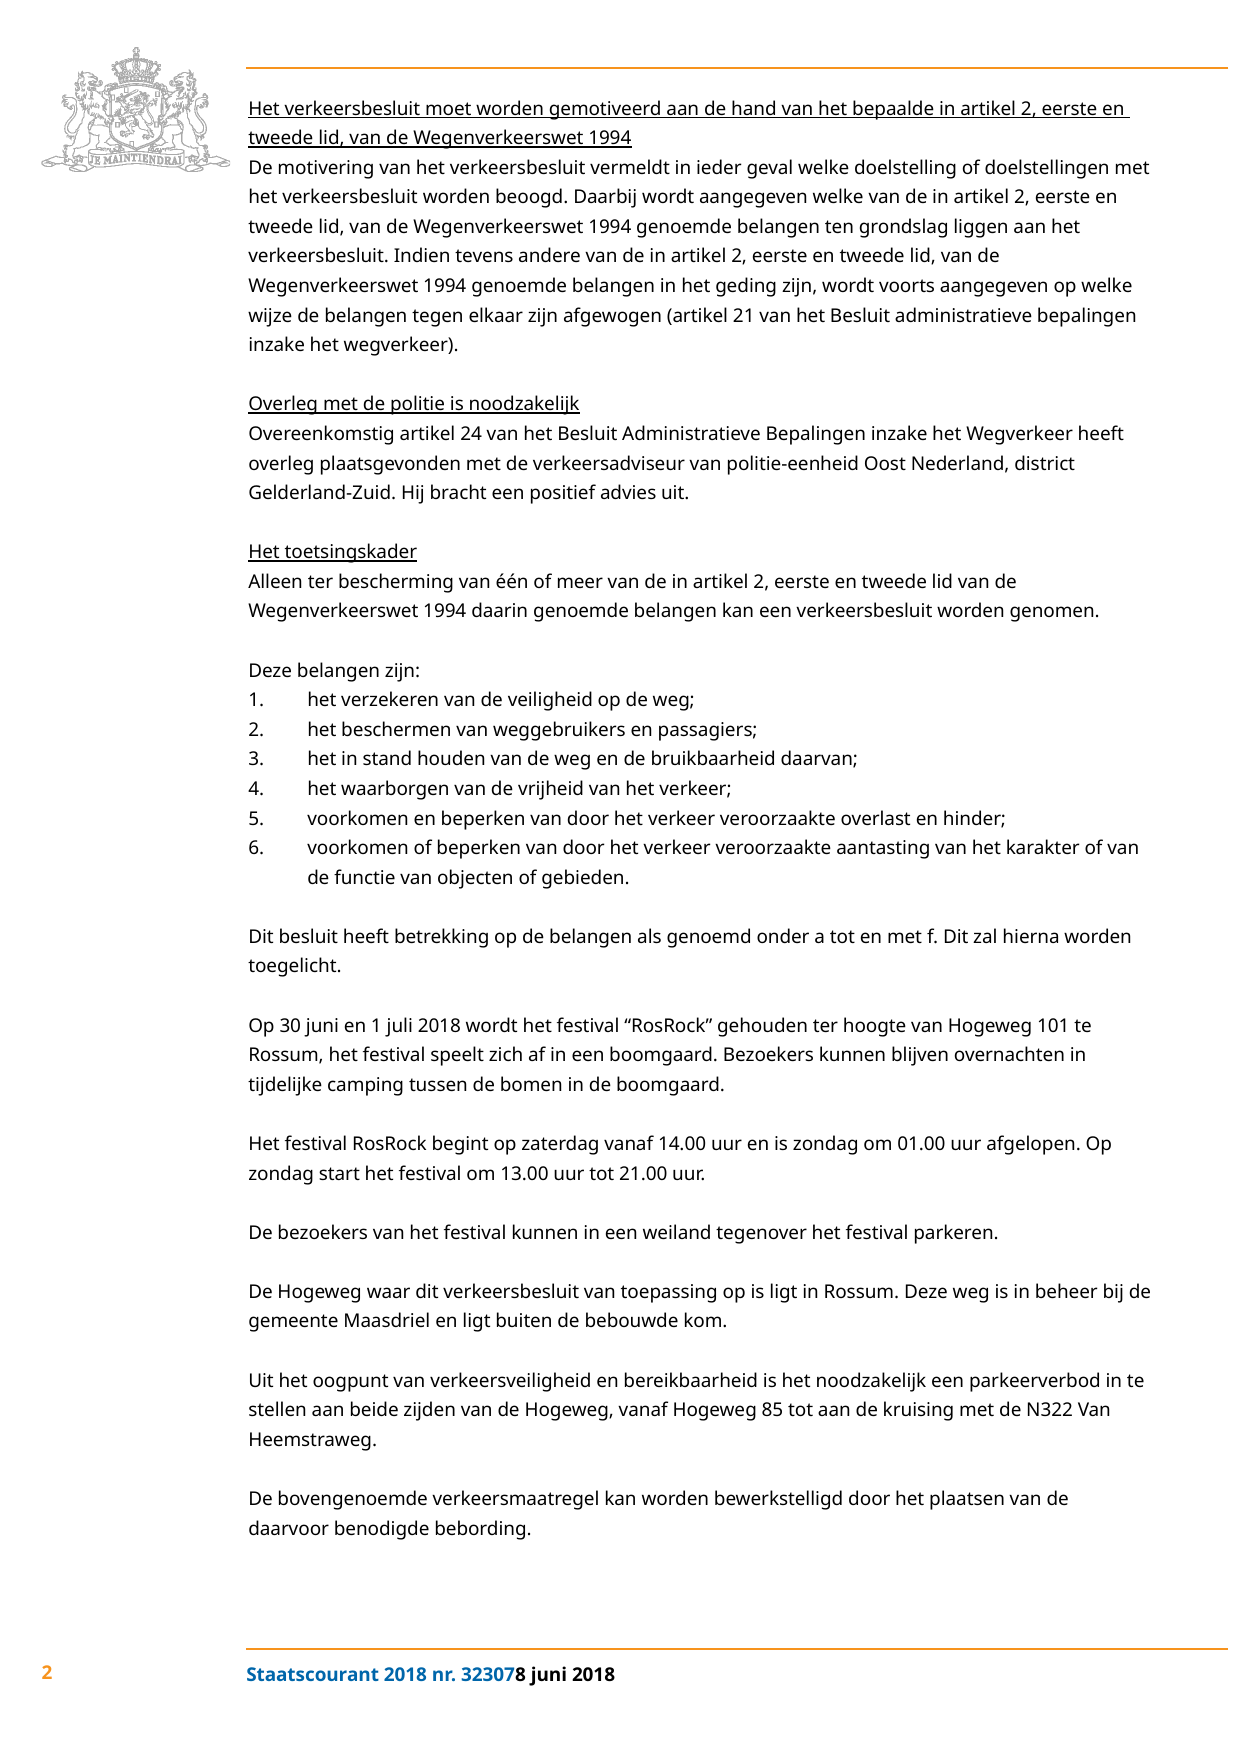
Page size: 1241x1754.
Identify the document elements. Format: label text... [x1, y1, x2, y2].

text Het toetsingskader [248, 538, 1152, 564]
list het in stand houden van de weg en de bruikbaarheid daarvan; [248, 746, 1152, 771]
text Het verkeersbesluit moet worden gemotiveerd aan de hand van het bepaalde in artikel 2, eerste en tweede lid, van de Wegenverkeerswet 1994 [248, 95, 1152, 150]
list het beschermen van weggebruikers en passagiers; [248, 716, 1152, 742]
text De bezoekers van het festival kunnen in een weiland tegenover het festival parkeren. [248, 1219, 1152, 1245]
text Deze belangen zijn: [248, 657, 1152, 683]
text De motivering van het verkeersbesluit vermeldt in ieder geval welke doelstelling of doelstellingen met het verkeersbesluit worden beoogd. Daarbij wordt aangegeven welke van de in artikel 2, eerste en tweede lid, van de Wegenverkeerswet 1994 genoemde belangen ten grondslag liggen aan het verkeersbesluit. Indien tevens andere van de in artikel 2, eerste en tweede lid, van de Wegenverkeerswet 1994 genoemde belangen in het geding zijn, wordt voorts aangegeven op welke wijze de belangen tegen elkaar zijn afgewogen (artikel 21 van het Besluit administratieve bepalingen inzake het wegverkeer). [248, 154, 1152, 357]
text Dit besluit heeft betrekking op de belangen als genoemd onder a tot en met f. Dit zal hierna worden toegelicht. [248, 923, 1152, 978]
text Uit het oogpunt van verkeersveiligheid en bereikbaarheid is het noodzakelijk een parkeerverbod in te stellen aan beide zijden van de Hogeweg, vanaf Hogeweg 85 tot aan de kruising met de N322 Van Heemstraweg. [248, 1367, 1152, 1452]
list het waarborgen van de vrijheid van het verkeer; [248, 775, 1152, 801]
text Alleen ter bescherming van één of meer van de in artikel 2, eerste en tweede lid van de Wegenverkeerswet 1994 daarin genoemde belangen kan een verkeersbesluit worden genomen. [248, 568, 1152, 623]
list voorkomen en beperken van door het verkeer veroorzaakte overlast en hinder; [248, 805, 1152, 831]
text Overeenkomstig artikel 24 van het Besluit Administratieve Bepalingen inzake het Wegverkeer heeft overleg plaatsgevonden met de verkeersadviseur van politie-eenheid Oost Nederland, district Gelderland-Zuid. Hij bracht een positief advies uit. [248, 420, 1152, 505]
text Overleg met de politie is noodzakelijk [248, 391, 1152, 416]
picture [41, 47, 231, 172]
list voorkomen of beperken van door het verkeer veroorzaakte aantasting van het karakter of van de functie van objecten of gebieden. [248, 834, 1152, 890]
text Op 30 juni en 1 juli 2018 wordt het festival “RosRock” gehouden ter hoogte van Hogeweg 101 te Rossum, het festival speelt zich af in een boomgaard. Bezoekers kunnen blijven overnachten in tijdelijke camping tussen de bomen in de boomgaard. [248, 1012, 1152, 1097]
text De bovengenoemde verkeersmaatregel kan worden bewerkstelligd door het plaatsen van de daarvoor benodigde bebording. [248, 1485, 1152, 1541]
text De Hogeweg waar dit verkeersbesluit van toepassing op is ligt in Rossum. Deze weg is in beheer bij de gemeente Maasdriel en ligt buiten de bebouwde kom. [248, 1278, 1152, 1333]
list het verzekeren van de veiligheid op de weg; [248, 686, 1152, 712]
text Het festival RosRock begint op zaterdag vanaf 14.00 uur en is zondag om 01.00 uur afgelopen. Op zondag start het festival om 13.00 uur tot 21.00 uur. [248, 1130, 1152, 1186]
